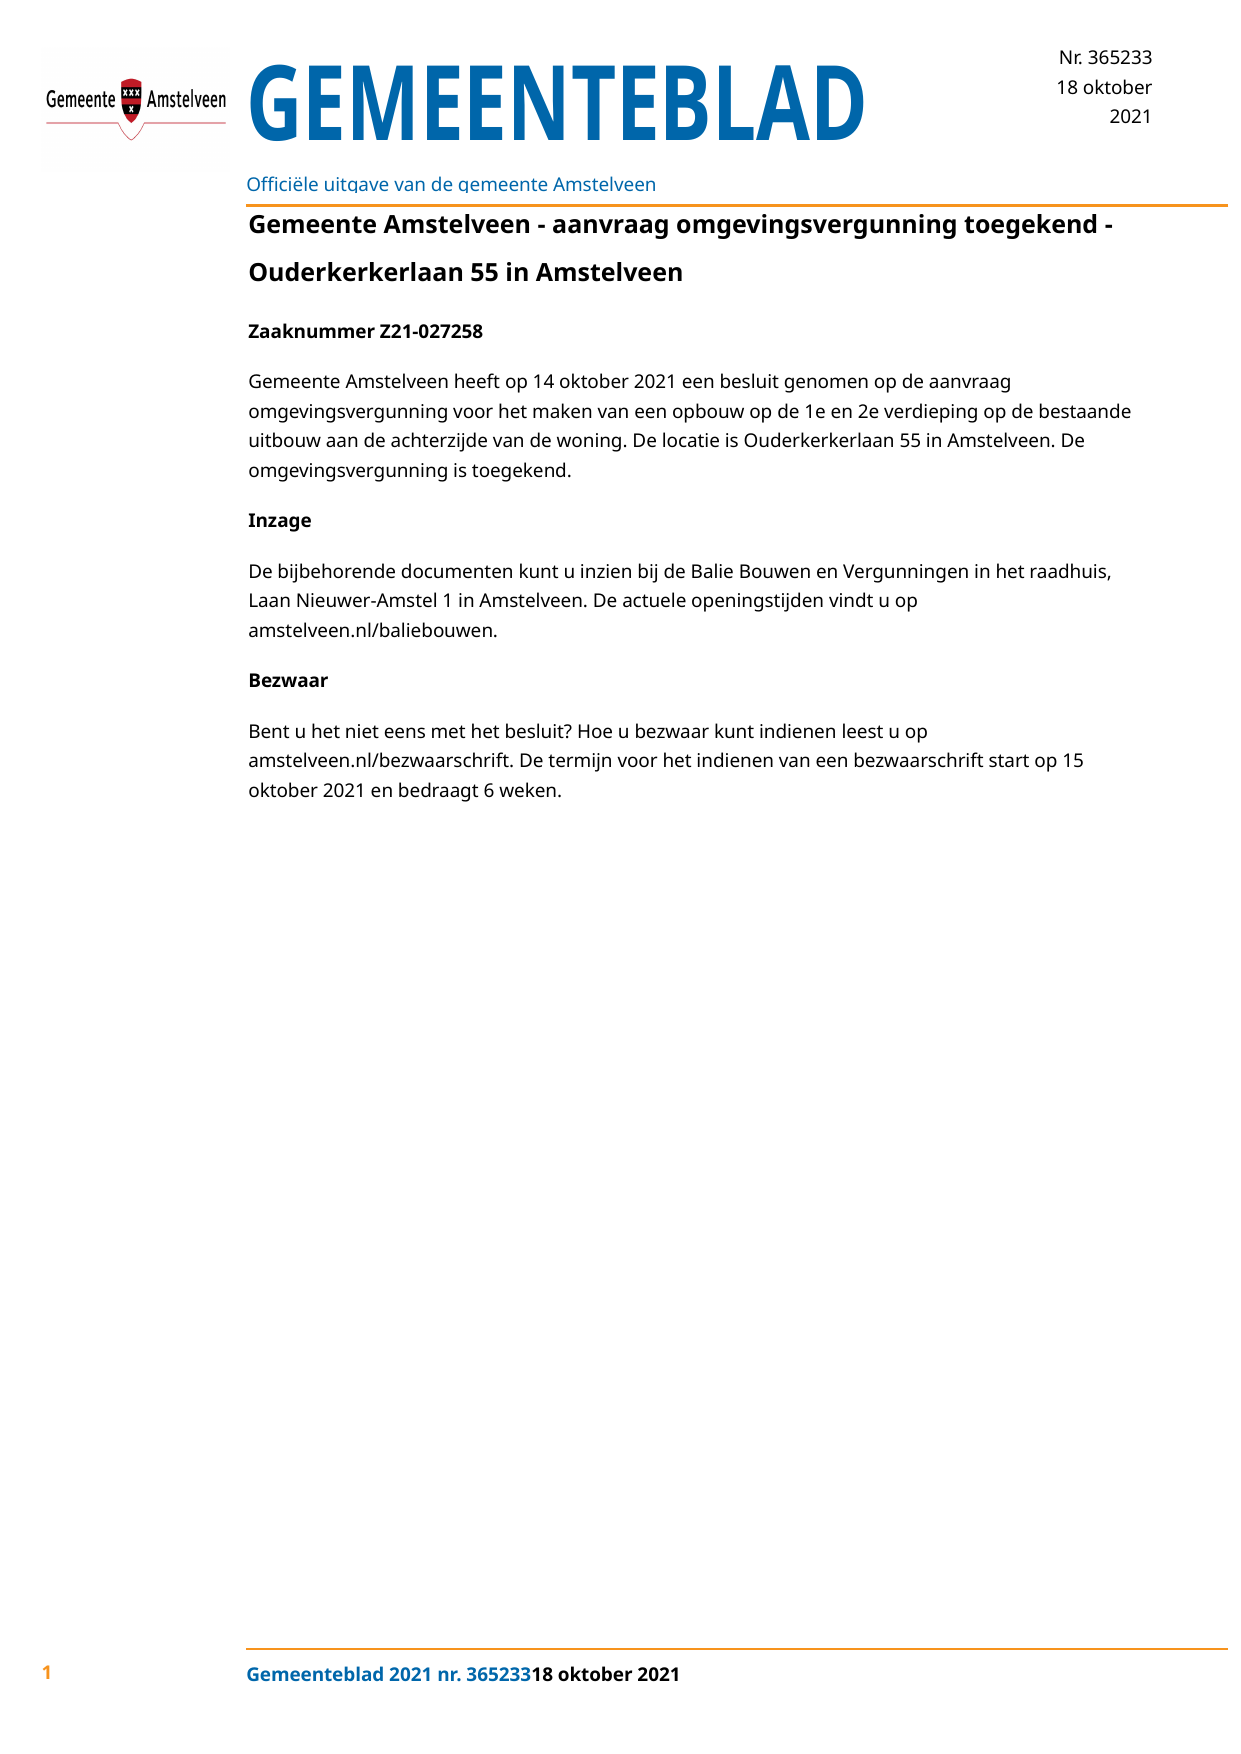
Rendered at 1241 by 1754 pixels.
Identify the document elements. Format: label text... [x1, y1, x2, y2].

text Bezwaar [248, 667, 1152, 693]
text Inzage [248, 507, 1152, 533]
text Gemeente Amstelveen - aanvraag omgevingsvergunning toegekend - Ouderkerkerlaan 55 in Amstelveen [248, 207, 1152, 288]
picture [41, 47, 231, 172]
text De bijbehorende documenten kunt u inzien bij de Balie Bouwen en Vergunningen in het raadhuis, Laan Nieuwer-Amstel 1 in Amstelveen. De actuele openingstijden vindt u op amstelveen.nl/baliebouwen. [248, 558, 1152, 643]
text Bent u het niet eens met het besluit? Hoe u bezwaar kunt indienen leest u op amstelveen.nl/bezwaarschrift. De termijn voor het indienen van een bezwaarschrift start op 15 oktober 2021 en bedraagt 6 weken. [248, 718, 1152, 803]
text Gemeente Amstelveen heeft op 14 oktober 2021 een besluit genomen op de aanvraag omgevingsvergunning voor het maken van een opbouw op de 1e en 2e verdieping op de bestaande uitbouw aan de achterzijde van de woning. De locatie is Ouderkerkerlaan 55 in Amstelveen. De omgevingsvergunning is toegekend. [248, 368, 1152, 483]
text Zaaknummer Z21-027258 [248, 318, 1152, 344]
